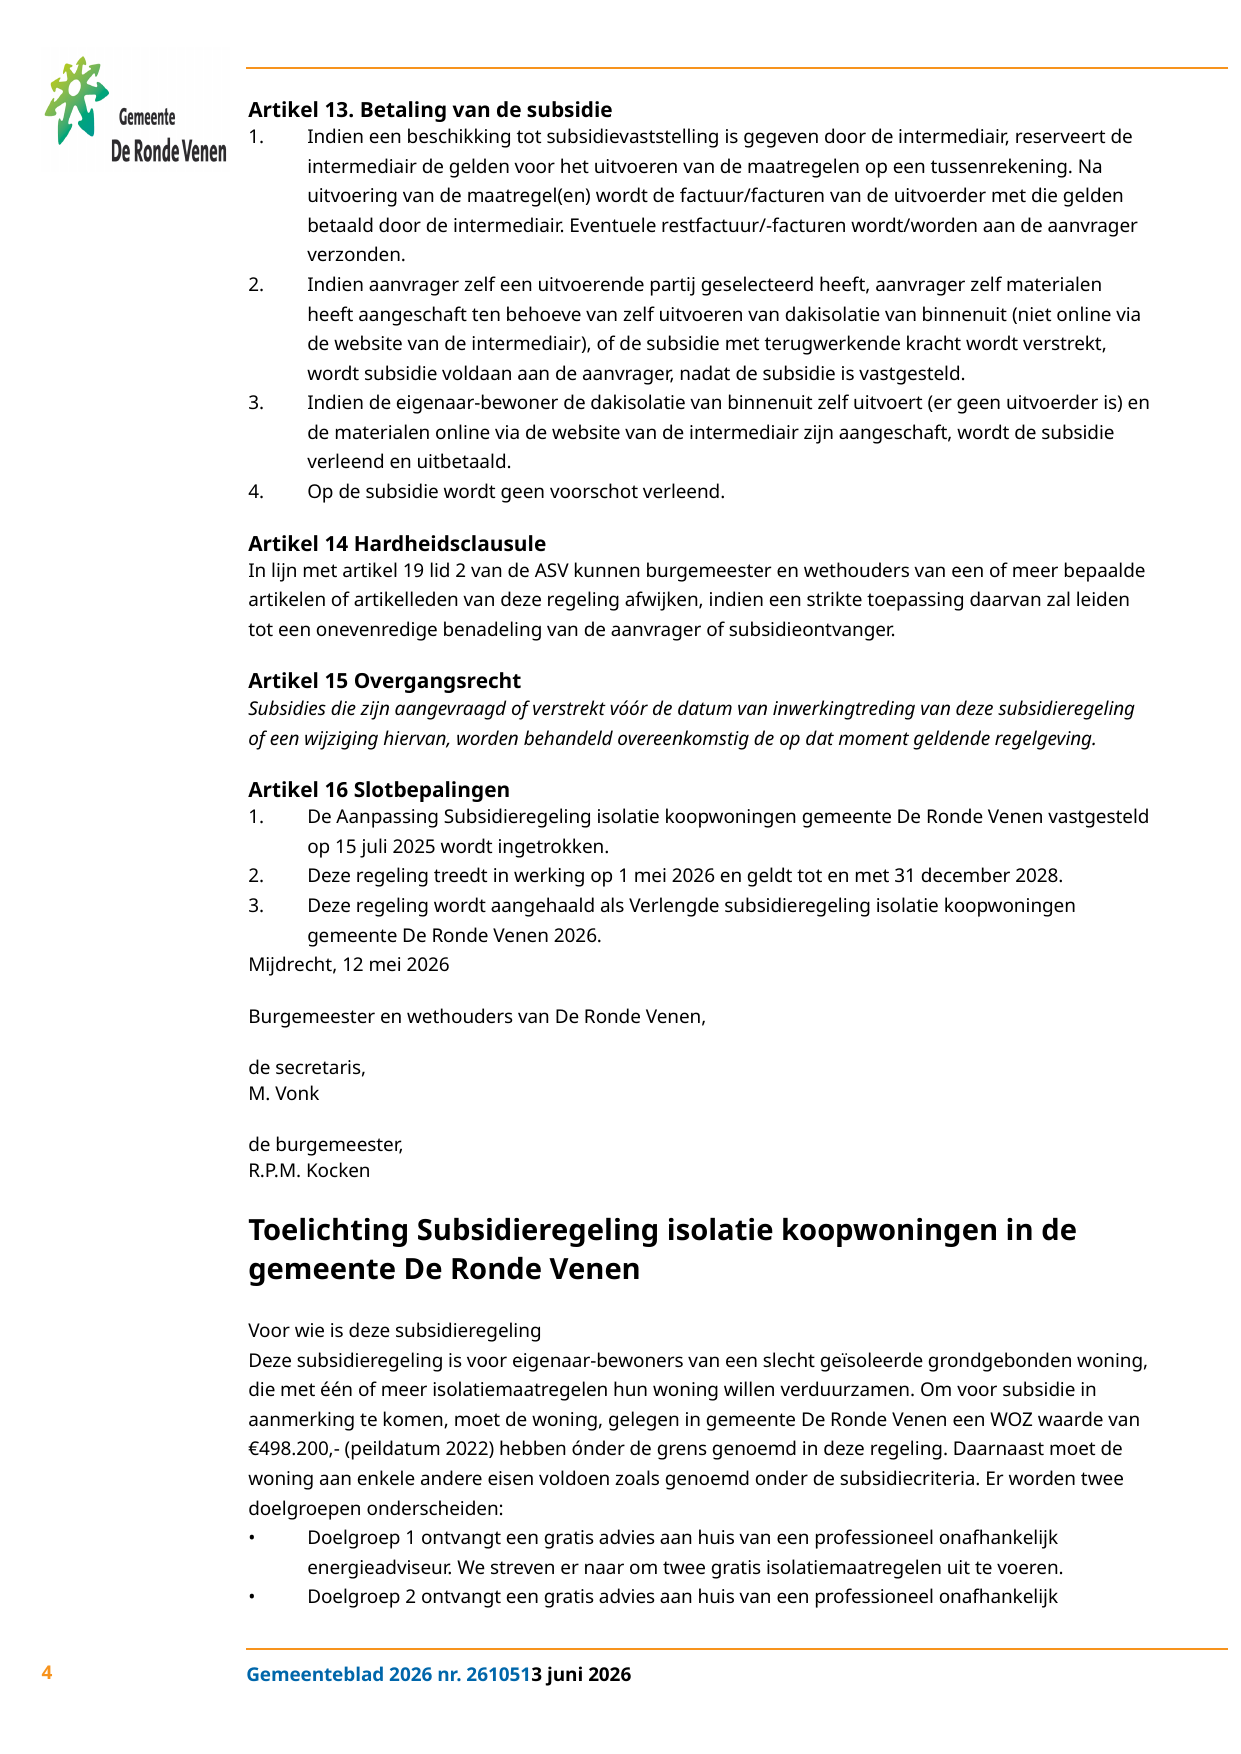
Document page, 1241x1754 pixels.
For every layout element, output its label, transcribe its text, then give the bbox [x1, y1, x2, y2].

text de burgemeester, [248, 1132, 1152, 1157]
text Burgemeester en wethouders van De Ronde Venen, [248, 1003, 1152, 1029]
text Subsidies die zijn aangevraagd of verstrekt vóór de datum van inwerkingtreding van deze subsidieregeling of een wijziging hiervan, worden behandeld overeenkomstig de op dat moment geldende regelgeving. [248, 695, 1152, 750]
list De Aanpassing Subsidieregeling isolatie koopwoningen gemeente De Ronde Venen vastgesteld op 15 juli 2025 wordt ingetrokken. [248, 803, 1152, 859]
text Mijdrecht, 12 mei 2026 [248, 951, 1152, 977]
text Deze subsidieregeling is voor eigenaar-bewoners van een slecht geïsoleerde grondgebonden woning, die met één of meer isolatiemaatregelen hun woning willen verduurzamen. Om voor subsidie in aanmerking te komen, moet de woning, gelegen in gemeente De Ronde Venen een WOZ waarde van €498.200,- (peildatum 2022) hebben ónder de grens genoemd in deze regeling. Daarnaast moet de woning aan enkele andere eisen voldoen zoals genoemd onder de subsidiecriteria. Er worden twee doelgroepen onderscheiden: [248, 1347, 1152, 1521]
list Doelgroep 1 ontvangt een gratis advies aan huis van een professioneel onafhankelijk energieadviseur. We streven er naar om twee gratis isolatiemaatregelen uit te voeren. [248, 1524, 1152, 1580]
text Toelichting Subsidieregeling isolatie koopwoningen in de gemeente De Ronde Venen [248, 1209, 1152, 1288]
text Artikel 13. Betaling van de subsidie [248, 95, 1152, 123]
text Voor wie is deze subsidieregeling [248, 1317, 1152, 1343]
list Deze regeling wordt aangehaald als Verlengde subsidieregeling isolatie koopwoningen gemeente De Ronde Venen 2026. [248, 892, 1152, 948]
text In lijn met artikel 19 lid 2 van de ASV kunnen burgemeester en wethouders van een of meer bepaalde artikelen of artikelleden van deze regeling afwijken, indien een strikte toepassing daarvan zal leiden tot een onevenredige benadeling van de aanvrager of subsidieontvanger. [248, 557, 1152, 642]
text R.P.M. Kocken [248, 1157, 1152, 1183]
text M. Vonk [248, 1080, 1152, 1106]
list Indien een beschikking tot subsidievaststelling is gegeven door de intermediair, reserveert de intermediair de gelden voor het uitvoeren van de maatregelen op een tussenrekening. Na uitvoering van de maatregel(en) wordt de factuur/facturen van de uitvoerder met die gelden betaald door de intermediair. Eventuele restfactuur/-facturen wordt/worden aan de aanvrager verzonden. [248, 123, 1152, 267]
text Artikel 15 Overgangsrecht [248, 667, 1152, 695]
list Doelgroep 2 ontvangt een gratis advies aan huis van een professioneel onafhankelijk [248, 1583, 1152, 1609]
text Artikel 14 Hardheidsclausule [248, 529, 1152, 557]
text Artikel 16 Slotbepalingen [248, 775, 1152, 803]
list Op de subsidie wordt geen voorschot verleend. [248, 478, 1152, 504]
text de secretaris, [248, 1054, 1152, 1080]
list Indien de eigenaar-bewoner de dakisolatie van binnenuit zelf uitvoert (er geen uitvoerder is) en de materialen online via de website van de intermediair zijn aangeschaft, wordt de subsidie verleend en uitbetaald. [248, 389, 1152, 474]
picture [41, 47, 231, 172]
list Indien aanvrager zelf een uitvoerende partij geselecteerd heeft, aanvrager zelf materialen heeft aangeschaft ten behoeve van zelf uitvoeren van dakisolatie van binnenuit (niet online via de website van de intermediair), of de subsidie met terugwerkende kracht wordt verstrekt, wordt subsidie voldaan aan de aanvrager, nadat de subsidie is vastgesteld. [248, 271, 1152, 386]
list Deze regeling treedt in werking op 1 mei 2026 en geldt tot en met 31 december 2028. [248, 863, 1152, 888]
